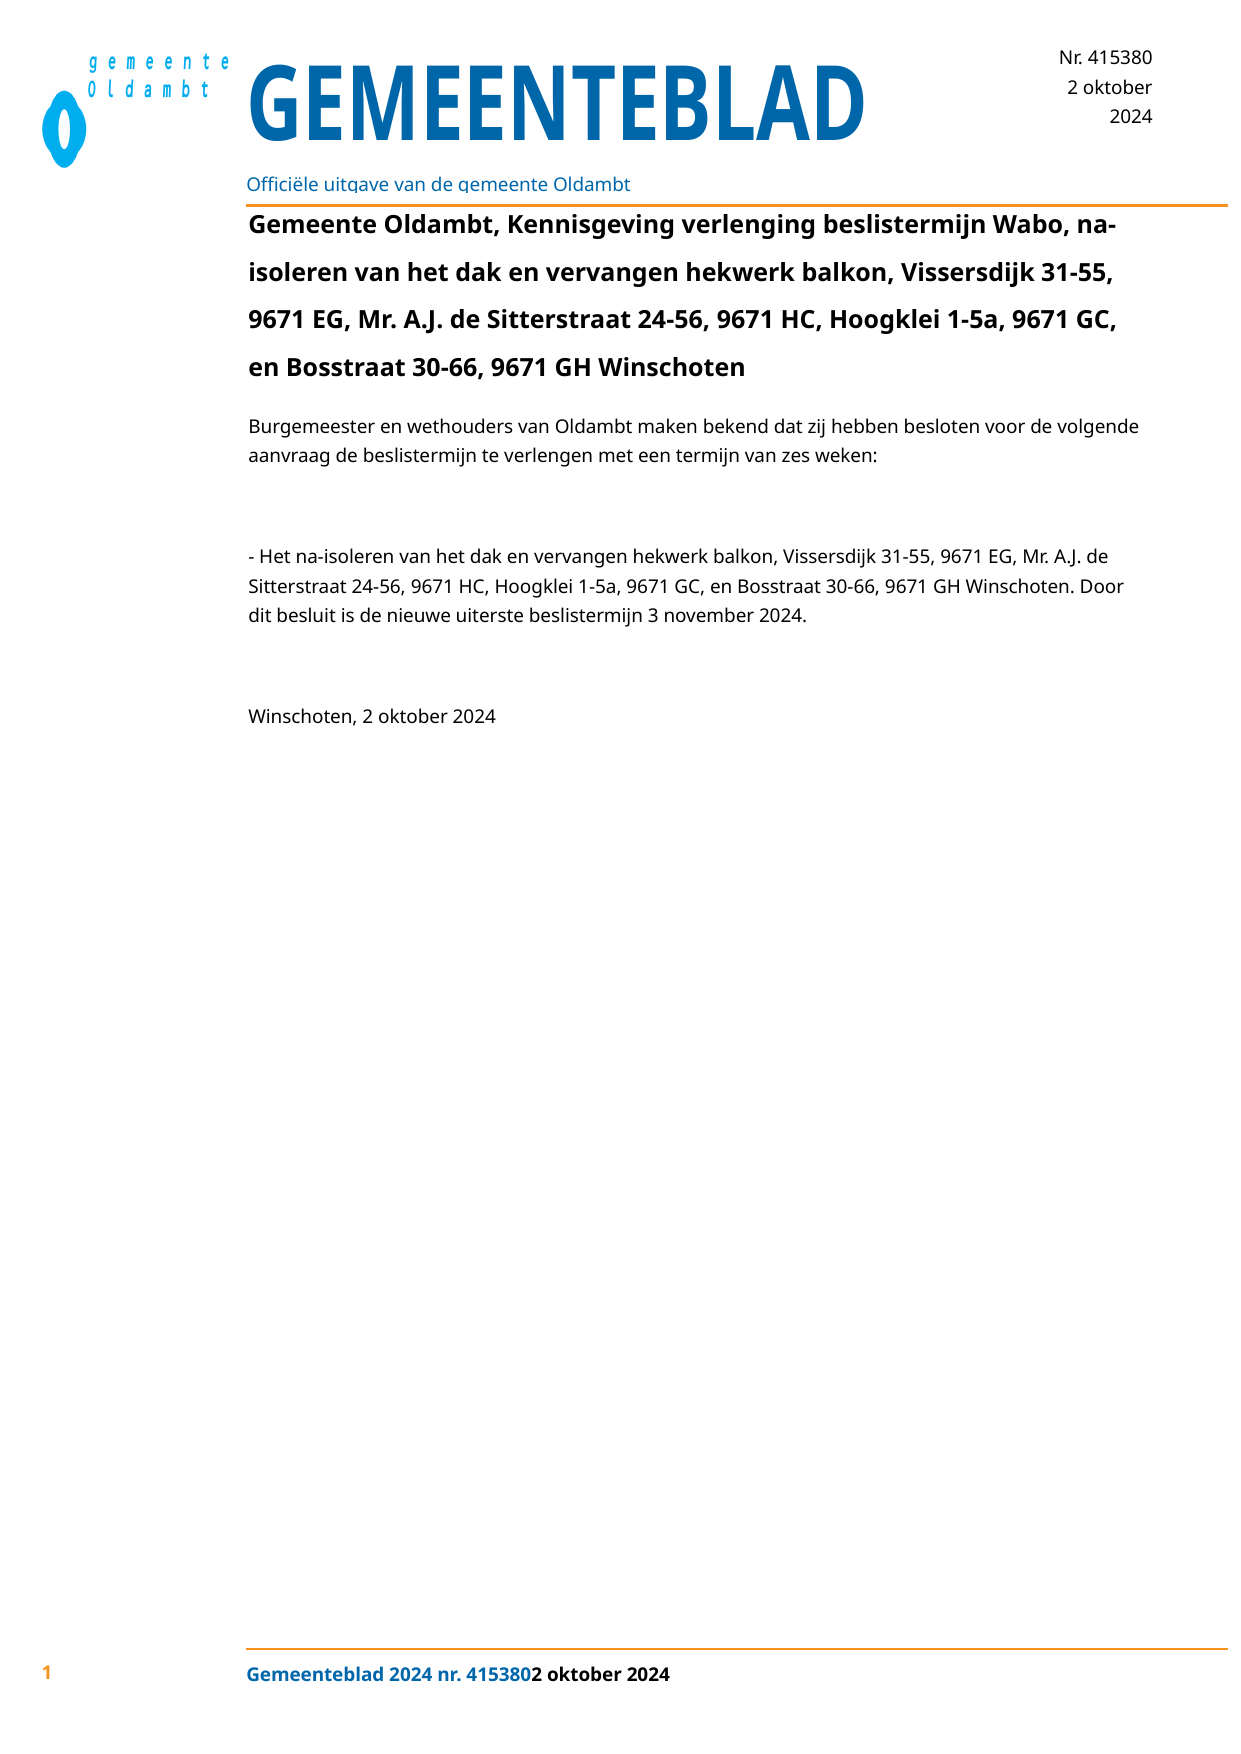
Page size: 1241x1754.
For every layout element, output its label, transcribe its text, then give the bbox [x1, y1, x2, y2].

text Gemeente Oldambt, Kennisgeving verlenging beslistermijn Wabo, na-isoleren van het dak en vervangen hekwerk balkon, Vissersdijk 31-55, 9671 EG, Mr. A.J. de Sitterstraat 24-56, 9671 HC, Hoogklei 1-5a, 9671 GC, en Bosstraat 30-66, 9671 GH Winschoten [248, 207, 1152, 384]
text Winschoten, 2 oktober 2024 [248, 703, 1152, 729]
picture [41, 47, 231, 172]
text - Het na-isoleren van het dak en vervangen hekwerk balkon, Vissersdijk 31-55, 9671 EG, Mr. A.J. de Sitterstraat 24-56, 9671 HC, Hoogklei 1-5a, 9671 GC, en Bosstraat 30-66, 9671 GH Winschoten. Door dit besluit is de nieuwe uiterste beslistermijn 3 november 2024. [248, 543, 1152, 628]
text Burgemeester en wethouders van Oldambt maken bekend dat zij hebben besloten voor de volgende aanvraag de beslistermijn te verlengen met een termijn van zes weken: [248, 413, 1152, 468]
